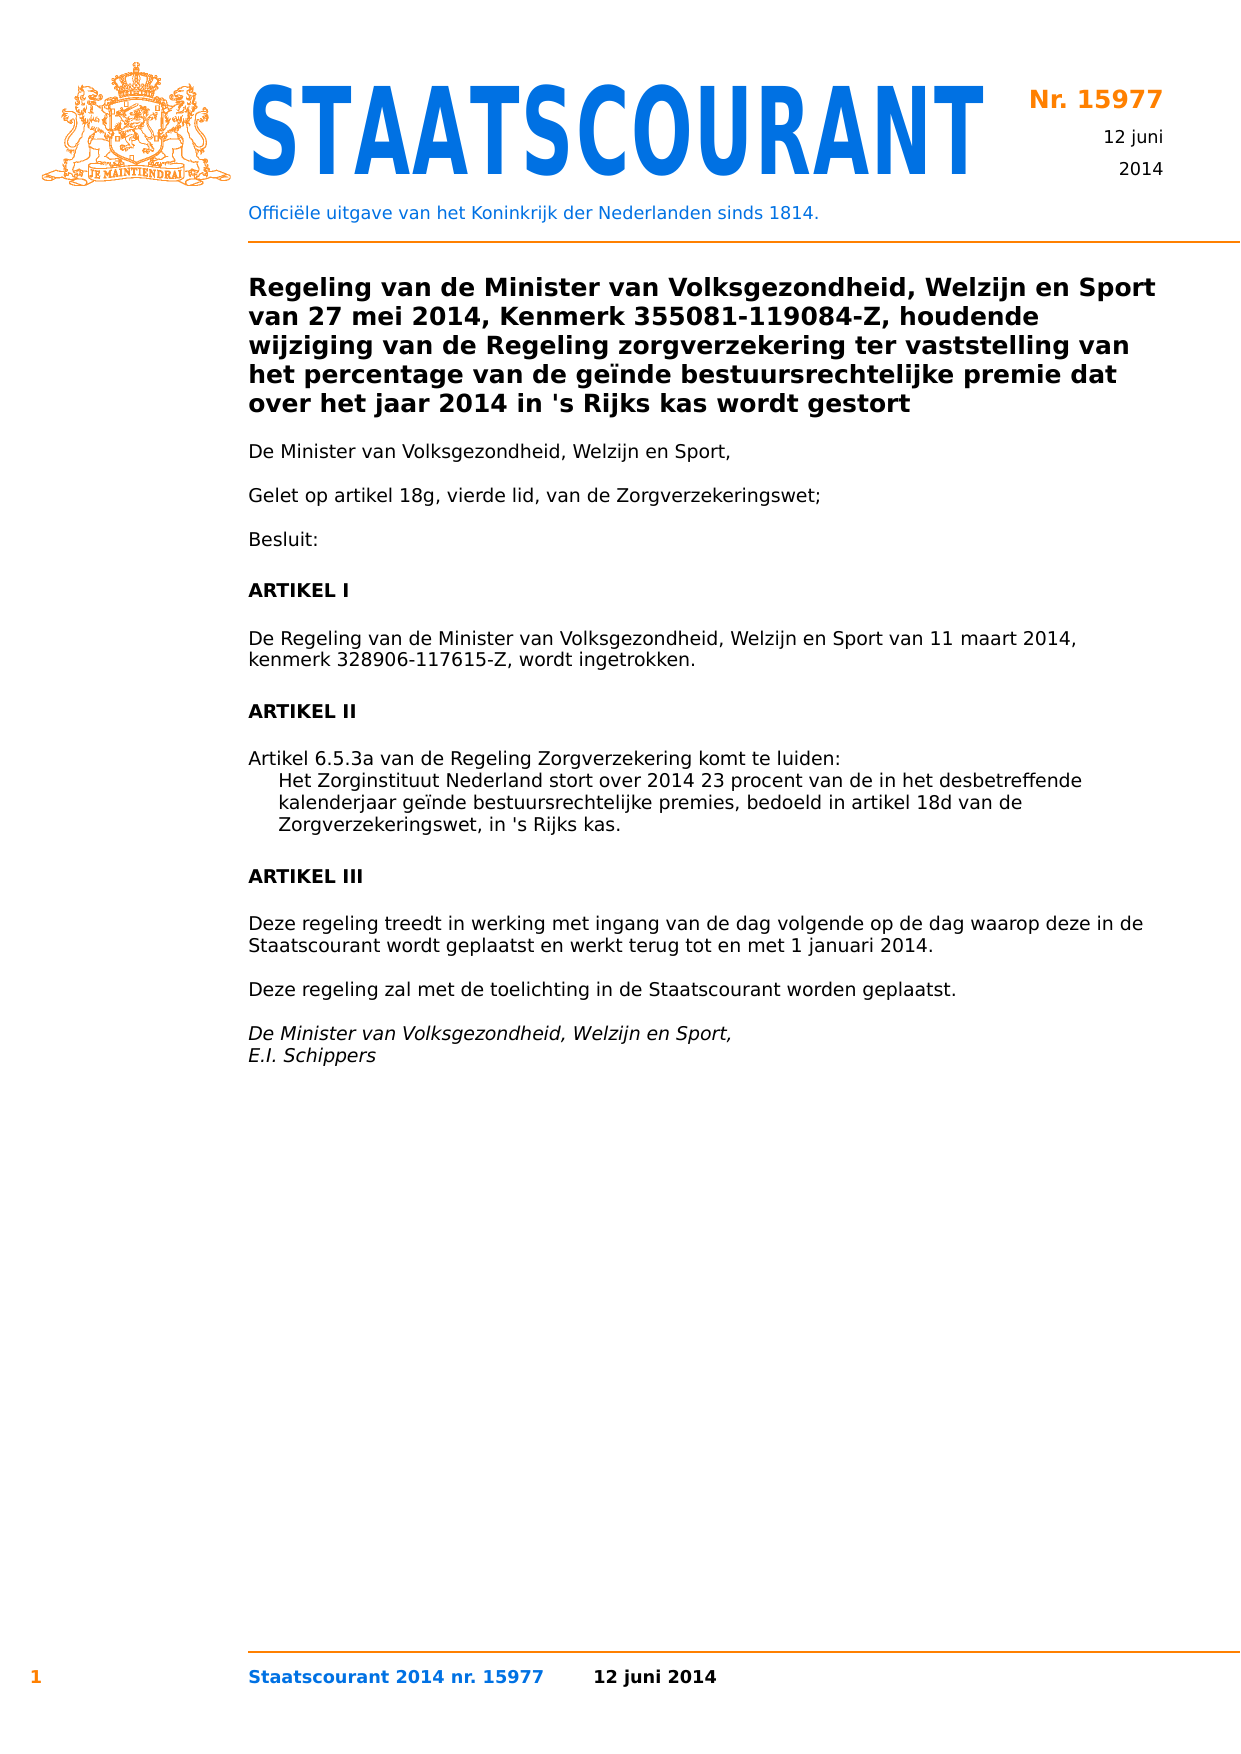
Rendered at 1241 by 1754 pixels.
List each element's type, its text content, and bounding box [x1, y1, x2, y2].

subtitle ARTIKEL I [248, 580, 1163, 602]
subtitle ARTIKEL III [248, 866, 1163, 888]
subtitle ARTIKEL II [248, 701, 1163, 723]
table_cell 12 juni [998, 121, 1240, 153]
text Het Zorginstituut Nederland stort over 2014 23 procent van de in het desbetreffende kalenderjaar geïnde bestuursrechtelijke premies, bedoeld in artikel 18d van de Zorgverzekeringswet, in 's Rijks kas. [278, 770, 1163, 836]
text Artikel 6.5.3a van de Regeling Zorgverzekering komt te luiden: [248, 748, 1163, 770]
table_header Nr. 15977 [998, 62, 1240, 121]
table_header [25, 62, 248, 241]
text Deze regeling treedt in werking met ingang van de dag volgende op de dag waarop deze in de Staatscourant wordt geplaatst en werkt terug tot en met 1 januari 2014. [248, 913, 1163, 957]
table_cell Officiële uitgave van het Koninkrijk der Nederlanden sinds 1814. [248, 203, 1240, 241]
text De Minister van Volksgezondheid, Welzijn en Sport, E.I. Schippers [248, 1023, 1163, 1067]
text Deze regeling zal met de toelichting in de Staatscourant worden geplaatst. [248, 979, 1163, 1001]
subtitle Regeling van de Minister van Volksgezondheid, Welzijn en Sport van 27 mei 2014, Kenmerk 355081-119084-Z, houdende wijziging van de Regeling zorgverzekering ter vaststelling van het percentage van de geïnde bestuursrechtelijke premie dat over het jaar 2014 in 's Rijks kas wordt gestort [248, 273, 1163, 419]
text Besluit: [248, 528, 1163, 550]
text De Minister van Volksgezondheid, Welzijn en Sport, [248, 441, 1163, 463]
text De Regeling van de Minister van Volksgezondheid, Welzijn en Sport van 11 maart 2014, kenmerk 328906-117615-Z, wordt ingetrokken. [248, 627, 1163, 671]
text Gelet op artikel 18g, vierde lid, van de Zorgverzekeringswet; [248, 484, 1163, 507]
table_cell 2014 [998, 153, 1240, 203]
table_header STAATSCOURANT [248, 62, 998, 203]
picture [41, 62, 231, 186]
